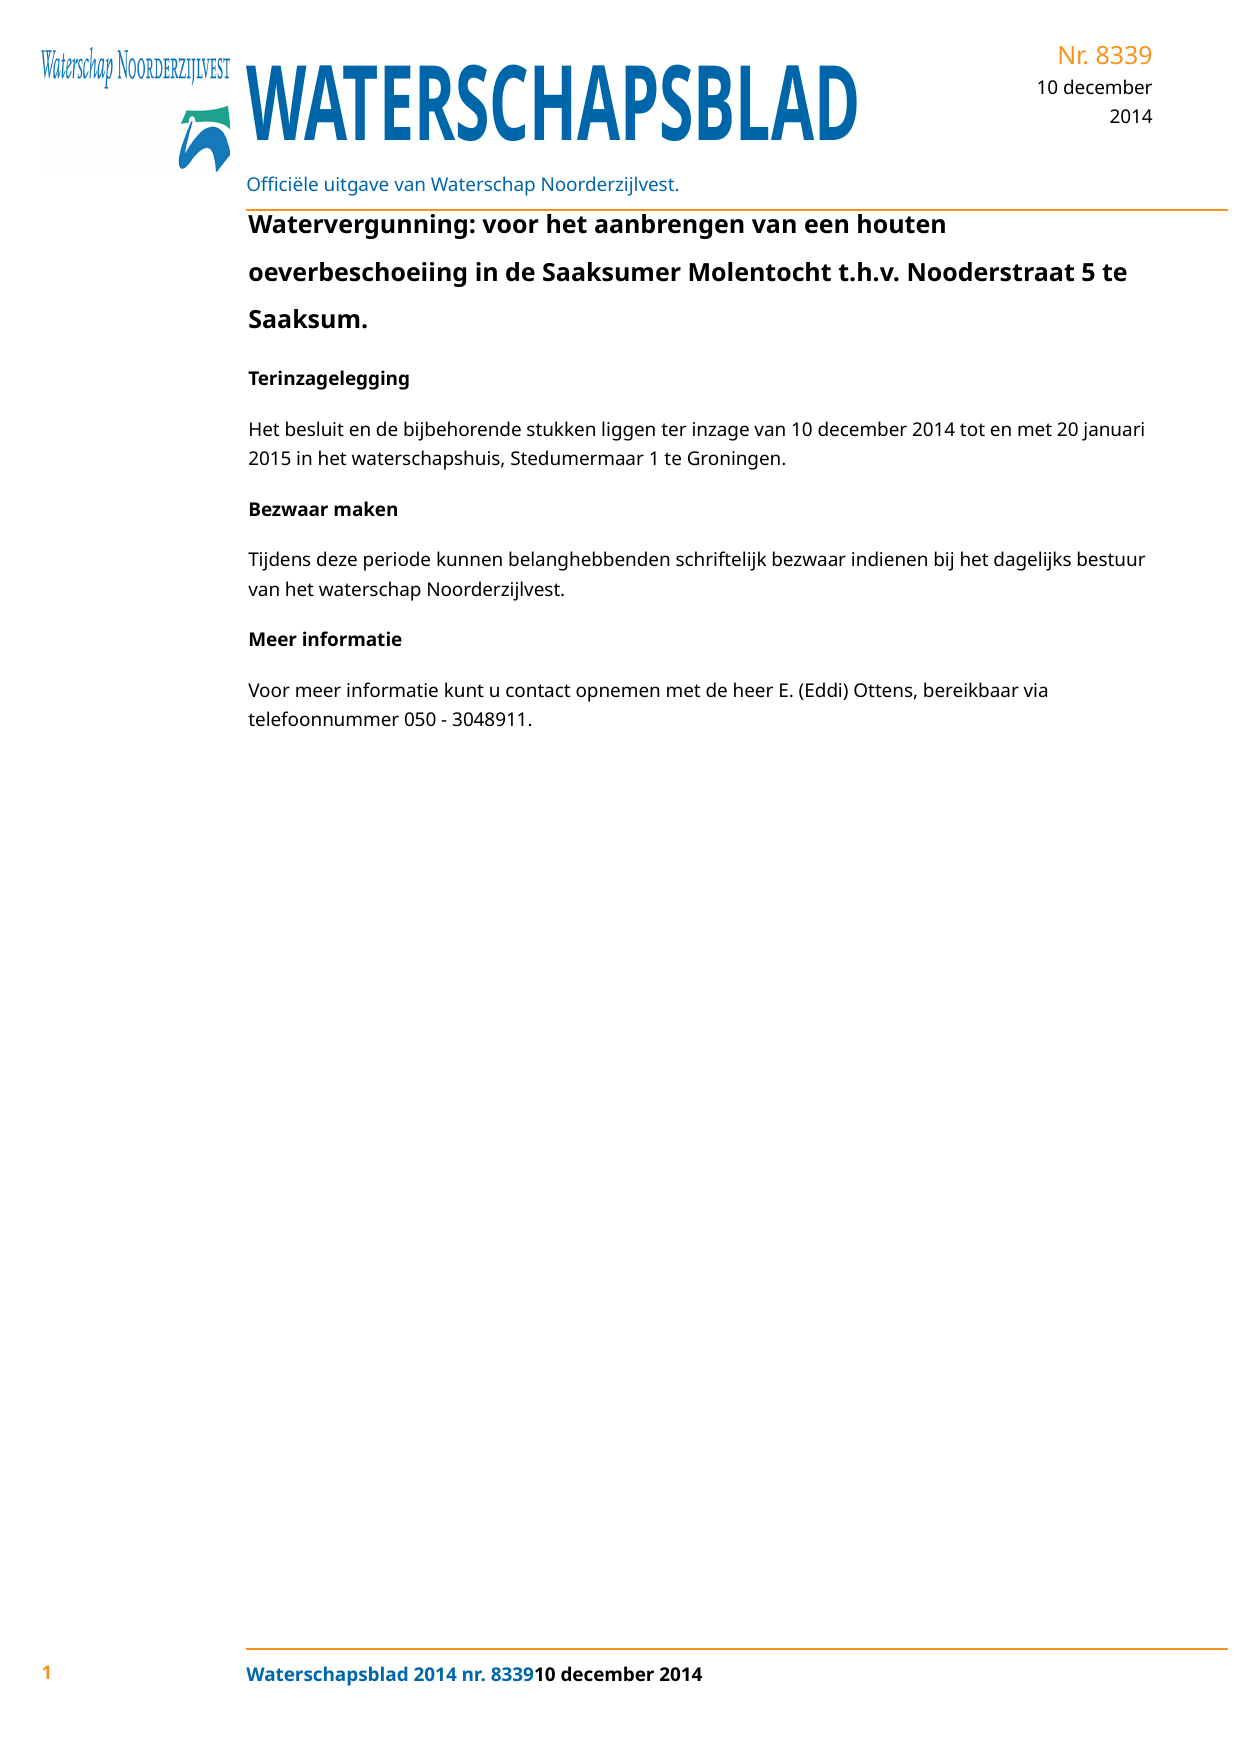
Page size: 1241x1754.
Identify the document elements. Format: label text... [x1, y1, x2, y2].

text Meer informatie [248, 626, 1152, 652]
picture [41, 47, 231, 172]
text Terinzagelegging [248, 366, 1152, 391]
text Het besluit en de bijbehorende stukken liggen ter inzage van 10 december 2014 tot en met 20 januari 2015 in het waterschapshuis, Stedumermaar 1 te Groningen. [248, 416, 1152, 471]
text Tijdens deze periode kunnen belanghebbenden schriftelijk bezwaar indienen bij het dagelijks bestuur van het waterschap Noorderzijlvest. [248, 546, 1152, 602]
text Watervergunning: voor het aanbrengen van een houten oeverbeschoeiing in de Saaksumer Molentocht t.h.v. Nooderstraat 5 te Saaksum. [248, 211, 1152, 336]
text Voor meer informatie kunt u contact opnemen met de heer E. (Eddi) Ottens, bereikbaar via telefoonnummer 050 - 3048911. [248, 677, 1152, 732]
text Bezwaar maken [248, 496, 1152, 522]
